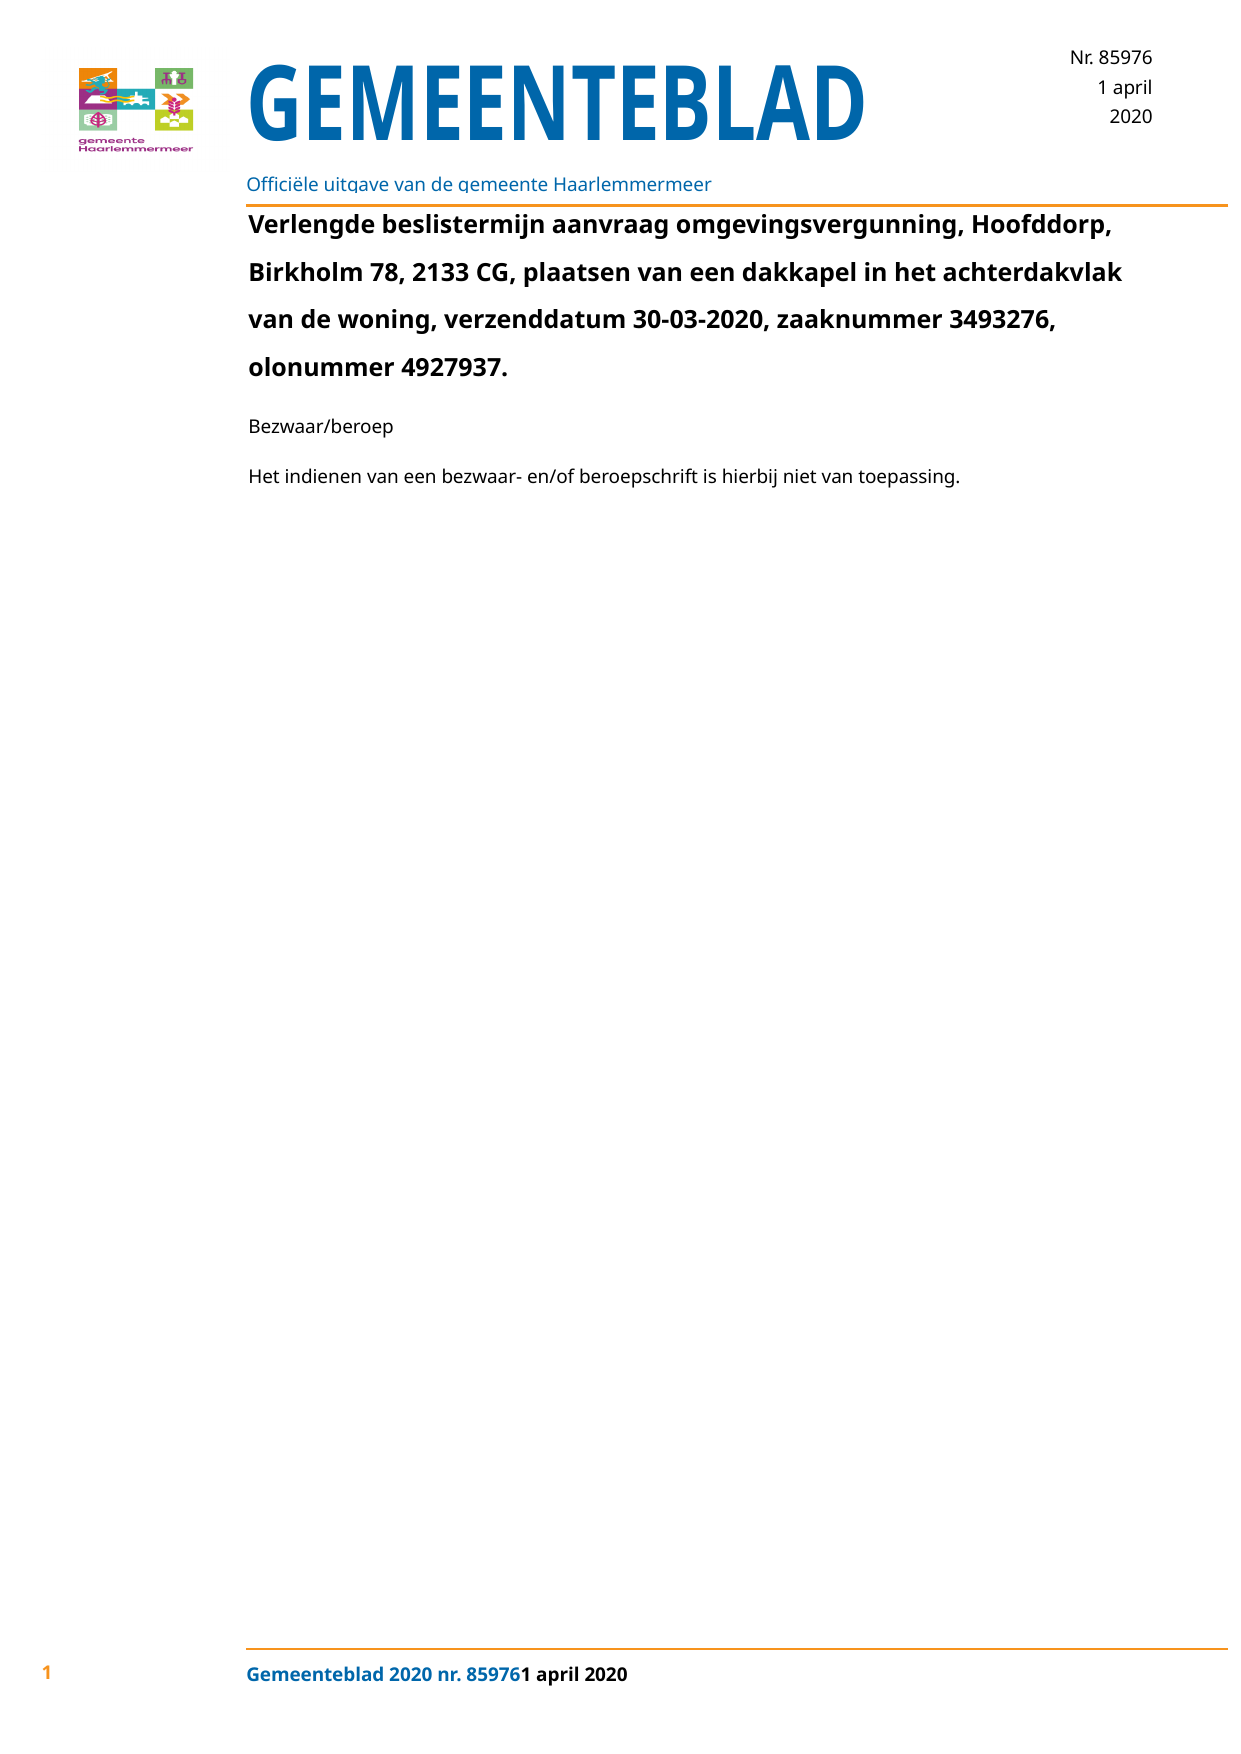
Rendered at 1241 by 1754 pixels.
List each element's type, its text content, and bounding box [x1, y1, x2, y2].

text Het indienen van een bezwaar- en/of beroepschrift is hierbij niet van toepassing. [248, 463, 1152, 489]
text Verlengde beslistermijn aanvraag omgevingsvergunning, Hoofddorp, Birkholm 78, 2133 CG, plaatsen van een dakkapel in het achterdakvlak van de woning, verzenddatum 30-03-2020, zaaknummer 3493276, olonummer 4927937. [248, 207, 1152, 384]
text Bezwaar/beroep [248, 413, 1152, 439]
picture [41, 47, 231, 172]
